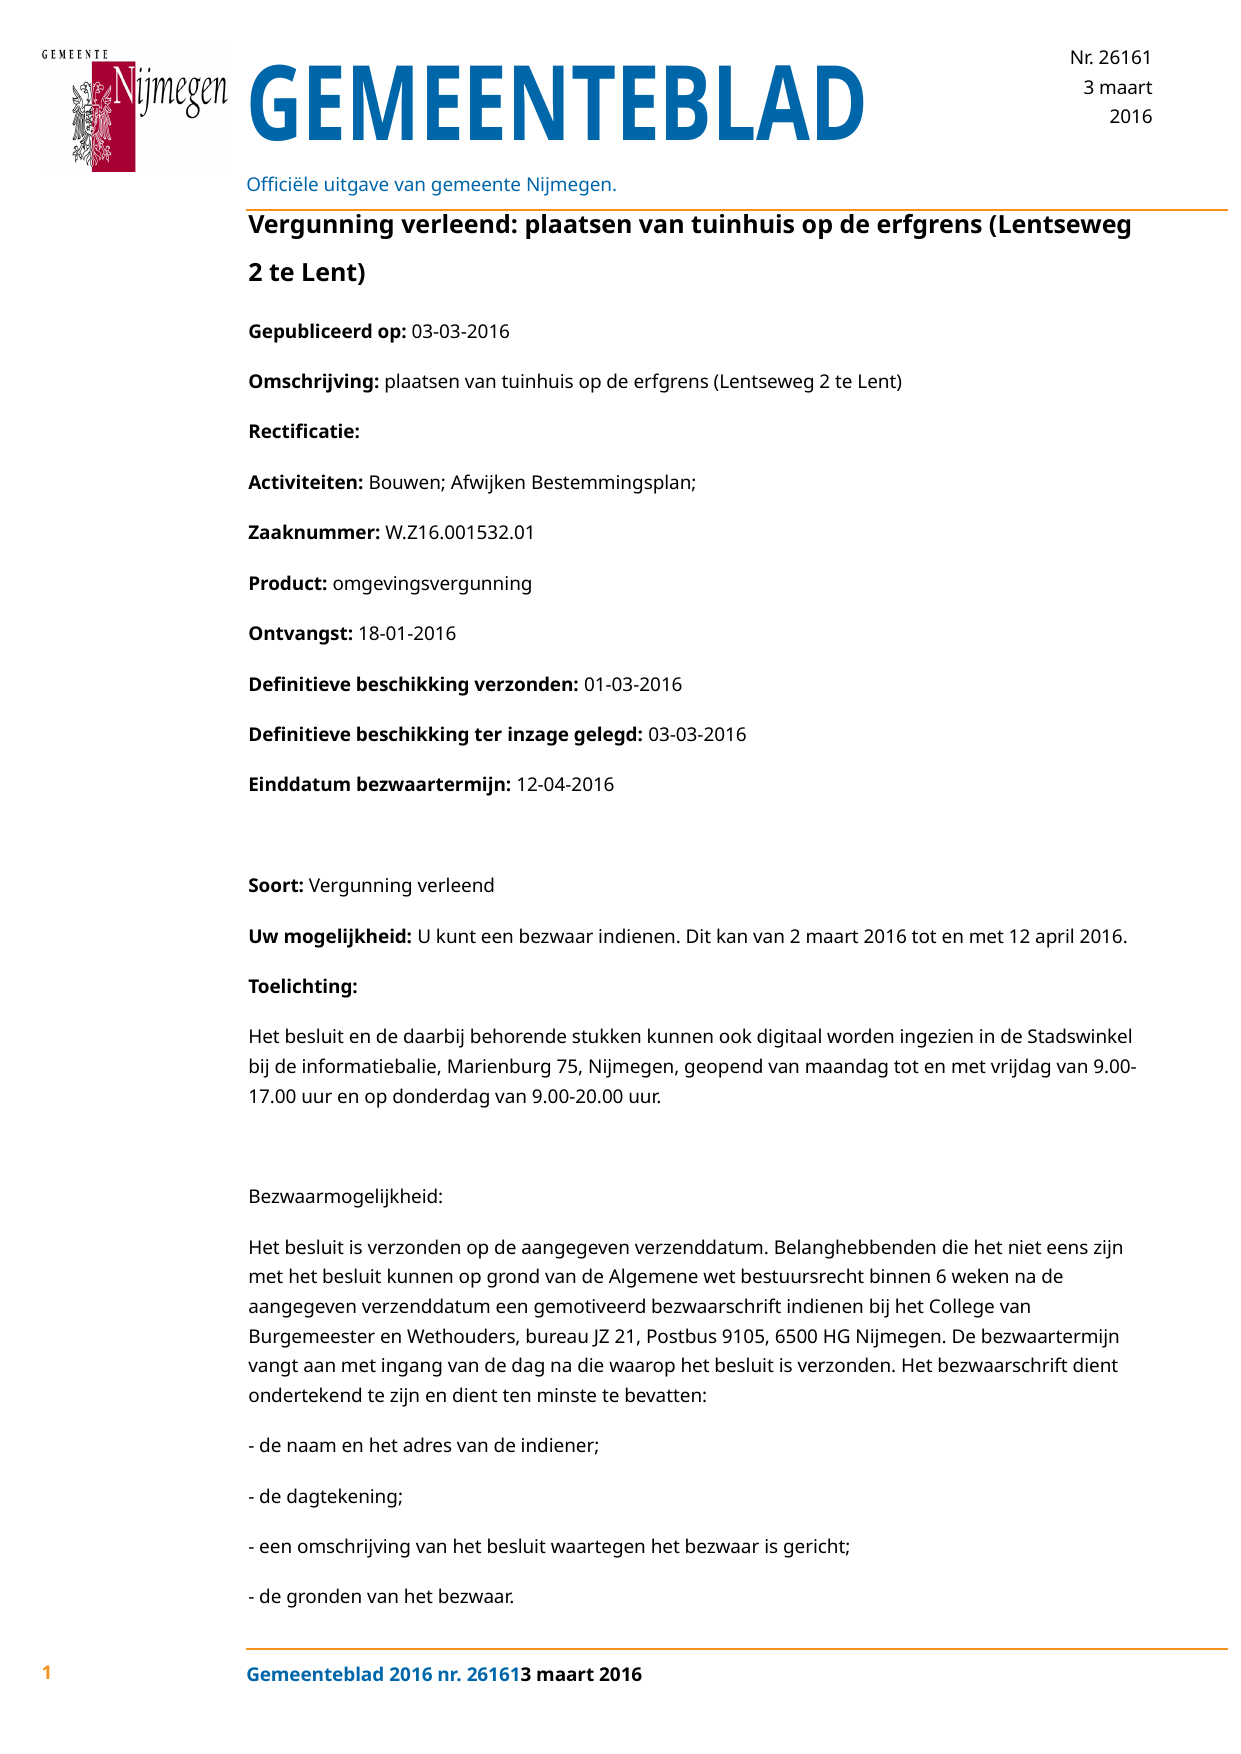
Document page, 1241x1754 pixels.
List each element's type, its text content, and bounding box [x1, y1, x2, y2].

text Einddatum bezwaartermijn: 12-04-2016 [248, 772, 1152, 797]
text - de gronden van het bezwaar. [248, 1584, 1152, 1609]
text Uw mogelijkheid: U kunt een bezwaar indienen. Dit kan van 2 maart 2016 tot en met 12 april 2016. [248, 923, 1152, 949]
text - de dagtekening; [248, 1483, 1152, 1509]
picture [41, 47, 231, 172]
text Gepubliceerd op: 03-03-2016 [248, 318, 1152, 344]
text Het besluit en de daarbij behorende stukken kunnen ook digitaal worden ingezien in de Stadswinkel bij de informatiebalie, Marienburg 75, Nijmegen, geopend van maandag tot en met vrijdag van 9.00-17.00 uur en op donderdag van 9.00-20.00 uur. [248, 1024, 1152, 1109]
text Omschrijving: plaatsen van tuinhuis op de erfgrens (Lentseweg 2 te Lent) [248, 368, 1152, 394]
text Bezwaarmogelijkheid: [248, 1184, 1152, 1209]
text Vergunning verleend: plaatsen van tuinhuis op de erfgrens (Lentseweg 2 te Lent) [248, 211, 1152, 288]
text - een omschrijving van het besluit waartegen het bezwaar is gericht; [248, 1533, 1152, 1559]
text Ontvangst: 18-01-2016 [248, 620, 1152, 646]
text Definitieve beschikking ter inzage gelegd: 03-03-2016 [248, 721, 1152, 747]
text Definitieve beschikking verzonden: 01-03-2016 [248, 671, 1152, 697]
text Activiteiten: Bouwen; Afwijken Bestemmingsplan; [248, 469, 1152, 495]
text - de naam en het adres van de indiener; [248, 1432, 1152, 1458]
text Soort: Vergunning verleend [248, 872, 1152, 898]
text Het besluit is verzonden op de aangegeven verzenddatum. Belanghebbenden die het niet eens zijn met het besluit kunnen op grond van de Algemene wet bestuursrecht binnen 6 weken na de aangegeven verzenddatum een gemotiveerd bezwaarschrift indienen bij het College van Burgemeester en Wethouders, bureau JZ 21, Postbus 9105, 6500 HG Nijmegen. De bezwaartermijn vangt aan met ingang van de dag na die waarop het besluit is verzonden. Het bezwaarschrift dient ondertekend te zijn en dient ten minste te bevatten: [248, 1234, 1152, 1408]
text Rectificatie: [248, 419, 1152, 444]
text Zaaknummer: W.Z16.001532.01 [248, 519, 1152, 545]
text Toelichting: [248, 973, 1152, 999]
text Product: omgevingsvergunning [248, 570, 1152, 596]
